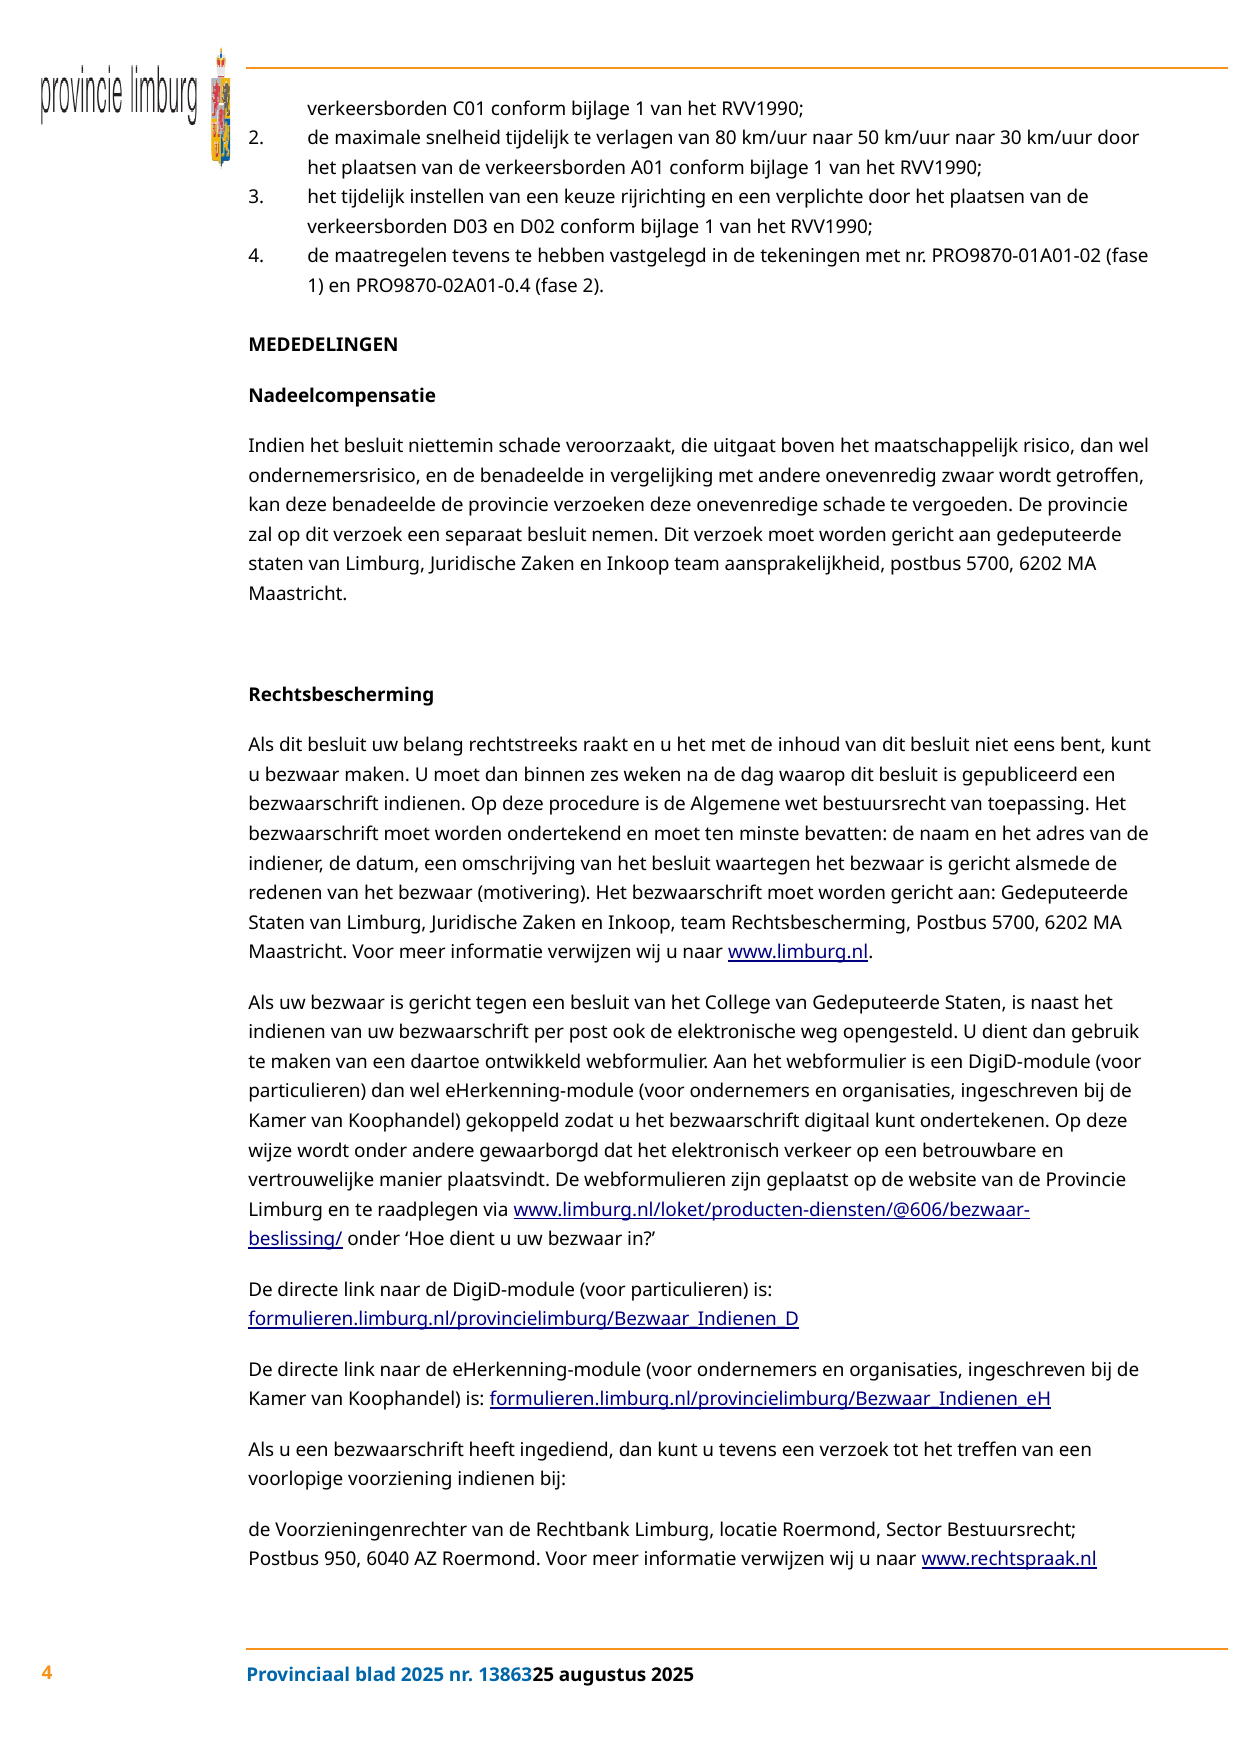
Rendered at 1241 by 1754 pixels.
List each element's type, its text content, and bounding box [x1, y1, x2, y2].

text Rechtsbescherming [248, 681, 1152, 707]
list het tijdelijk instellen van een keuze rijrichting en een verplichte door het plaatsen van de verkeersborden D03 en D02 conform bijlage 1 van het RVV1990; [248, 183, 1152, 239]
text Nadeelcompensatie [248, 382, 1152, 408]
picture [41, 47, 231, 172]
text De directe link naar de DigiD-module (voor particulieren) is: formulieren.limburg.nl/provincielimburg/Bezwaar_Indienen_D [248, 1276, 1152, 1331]
text Als uw bezwaar is gericht tegen een besluit van het College van Gedeputeerde Staten, is naast het indienen van uw bezwaarschrift per post ook de elektronische weg opengesteld. U dient dan gebruik te maken van een daartoe ontwikkeld webformulier. Aan het webformulier is een DigiD-module (voor particulieren) dan wel eHerkenning-module (voor ondernemers en organisaties, ingeschreven bij de Kamer van Koophandel) gekoppeld zodat u het bezwaarschrift digitaal kunt ondertekenen. Op deze wijze wordt onder andere gewaarborgd dat het elektronisch verkeer op een betrouwbare en vertrouwelijke manier plaatsvindt. De webformulieren zijn geplaatst op de website van de Provincie Limburg en te raadplegen via www.limburg.nl/loket/producten-diensten/@606/bezwaar-beslissing/ onder ‘Hoe dient u uw bezwaar in?’ [248, 989, 1152, 1251]
text MEDEDELINGEN [248, 331, 1152, 357]
text De directe link naar de eHerkenning-module (voor ondernemers en organisaties, ingeschreven bij de Kamer van Koophandel) is: formulieren.limburg.nl/provincielimburg/Bezwaar_Indienen_eH [248, 1356, 1152, 1411]
list verkeersborden C01 conform bijlage 1 van het RVV1990; [248, 95, 1152, 121]
text de Voorzieningenrechter van de Rechtbank Limburg, locatie Roermond, Sector Bestuursrecht; Postbus 950, 6040 AZ Roermond. Voor meer informatie verwijzen wij u naar www.rechtspraak.nl [248, 1516, 1152, 1571]
text Indien het besluit niettemin schade veroorzaakt, die uitgaat boven het maatschappelijk risico, dan wel ondernemersrisico, en de benadeelde in vergelijking met andere onevenredig zwaar wordt getroffen, kan deze benadeelde de provincie verzoeken deze onevenredige schade te vergoeden. De provincie zal op dit verzoek een separaat besluit nemen. Dit verzoek moet worden gericht aan gedeputeerde staten van Limburg, Juridische Zaken en Inkoop team aansprakelijkheid, postbus 5700, 6202 MA Maastricht. [248, 432, 1152, 606]
list de maatregelen tevens te hebben vastgelegd in de tekeningen met nr. PRO9870-01A01-02 (fase 1) en PRO9870-02A01-0.4 (fase 2). [248, 243, 1152, 298]
list de maximale snelheid tijdelijk te verlagen van 80 km/uur naar 50 km/uur naar 30 km/uur door het plaatsen van de verkeersborden A01 conform bijlage 1 van het RVV1990; [248, 124, 1152, 180]
text Als u een bezwaarschrift heeft ingediend, dan kunt u tevens een verzoek tot het treffen van een voorlopige voorziening indienen bij: [248, 1436, 1152, 1491]
text Als dit besluit uw belang rechtstreeks raakt en u het met de inhoud van dit besluit niet eens bent, kunt u bezwaar maken. U moet dan binnen zes weken na de dag waarop dit besluit is gepubliceerd een bezwaarschrift indienen. Op deze procedure is de Algemene wet bestuursrecht van toepassing. Het bezwaarschrift moet worden ondertekend en moet ten minste bevatten: de naam en het adres van de indiener, de datum, een omschrijving van het besluit waartegen het bezwaar is gericht alsmede de redenen van het bezwaar (motivering). Het bezwaarschrift moet worden gericht aan: Gedeputeerde Staten van Limburg, Juridische Zaken en Inkoop, team Rechtsbescherming, Postbus 5700, 6202 MA Maastricht. Voor meer informatie verwijzen wij u naar www.limburg.nl. [248, 731, 1152, 964]
